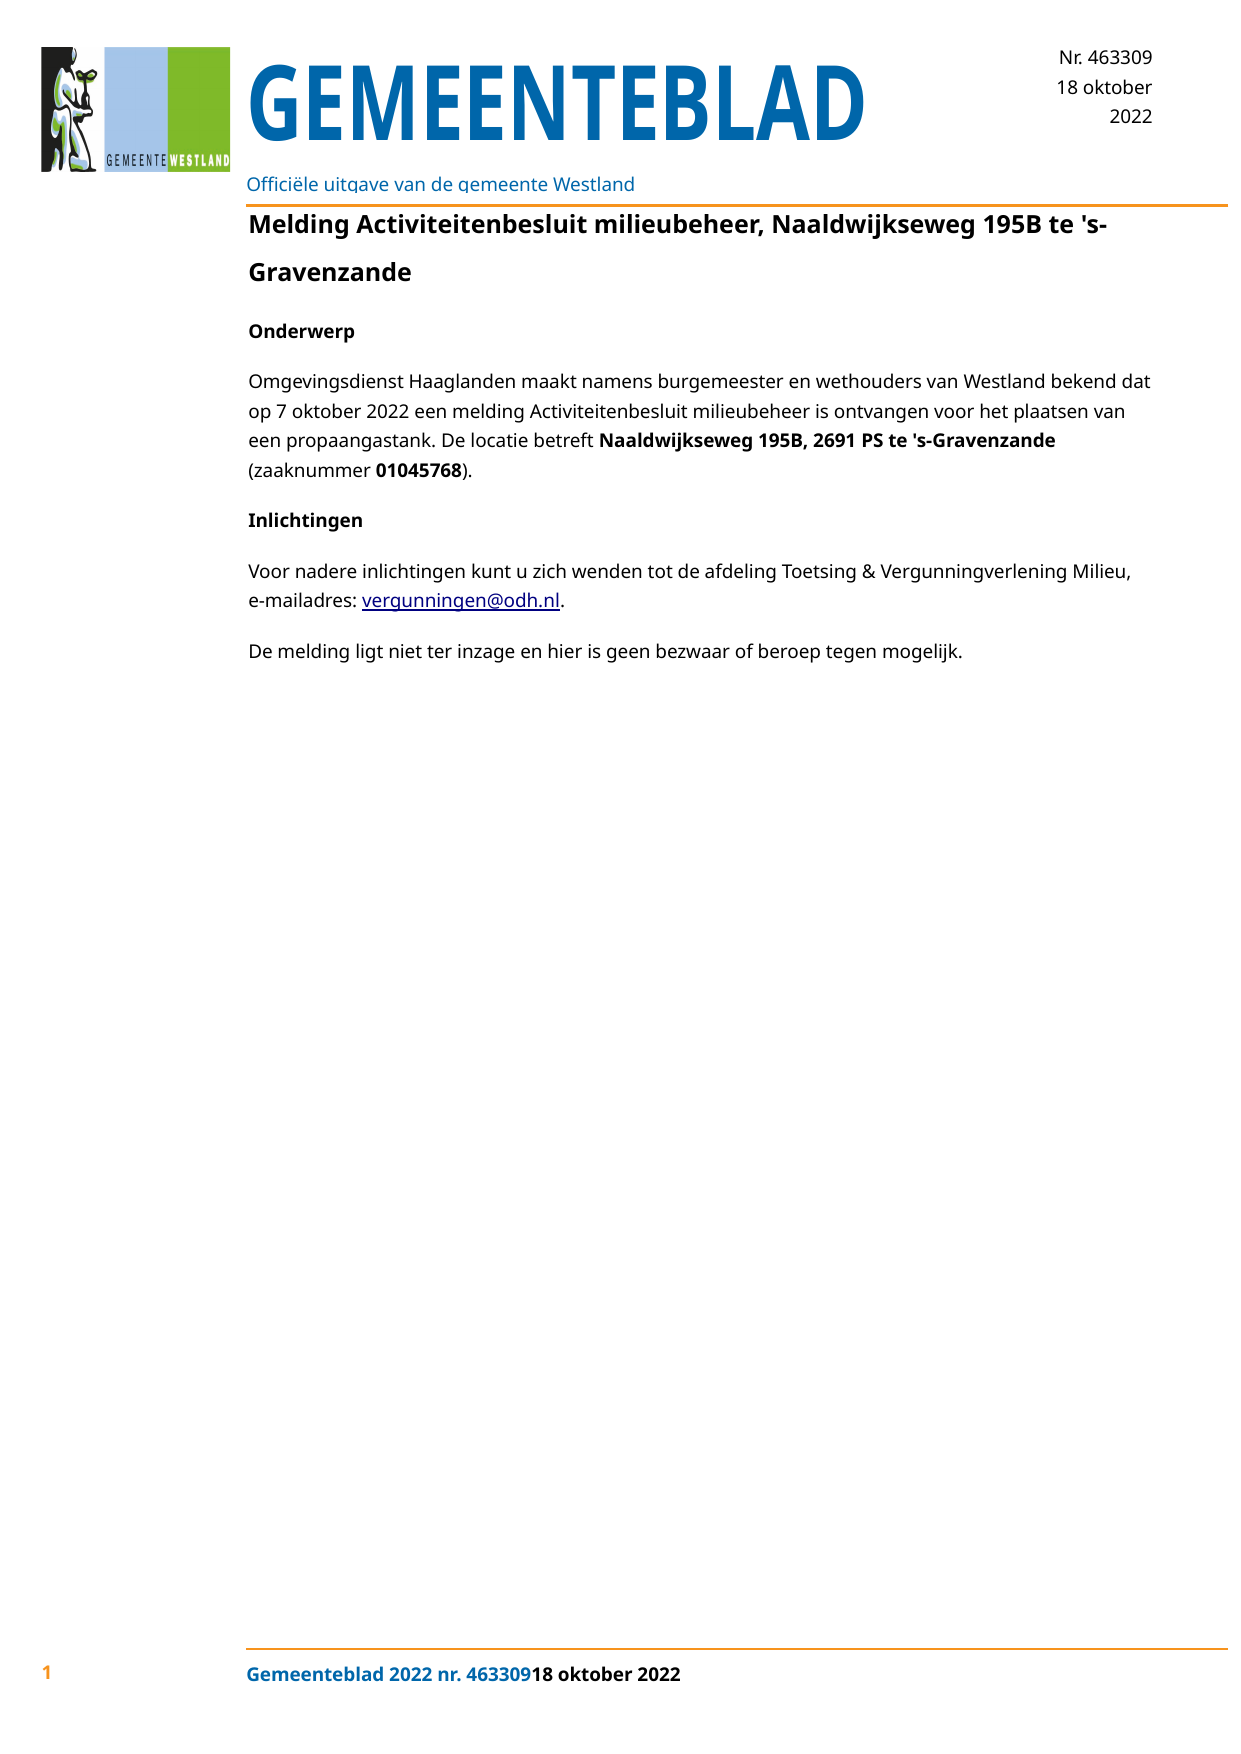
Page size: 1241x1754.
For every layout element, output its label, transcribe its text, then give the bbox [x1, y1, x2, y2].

text Inlichtingen [248, 507, 1152, 533]
text Omgevingsdienst Haaglanden maakt namens burgemeester en wethouders van Westland bekend dat op 7 oktober 2022 een melding Activiteitenbesluit milieubeheer is ontvangen voor het plaatsen van een propaangastank. De locatie betreft Naaldwijkseweg 195B, 2691 PS te 's-Gravenzande (zaaknummer 01045768). [248, 368, 1152, 483]
text De melding ligt niet ter inzage en hier is geen bezwaar of beroep tegen mogelijk. [248, 638, 1152, 664]
picture [41, 47, 231, 172]
text Voor nadere inlichtingen kunt u zich wenden tot de afdeling Toetsing & Vergunningverlening Milieu, e-mailadres: vergunningen@odh.nl. [248, 558, 1152, 613]
text Onderwerp [248, 318, 1152, 344]
text Melding Activiteitenbesluit milieubeheer, Naaldwijkseweg 195B te 's-Gravenzande [248, 207, 1152, 288]
